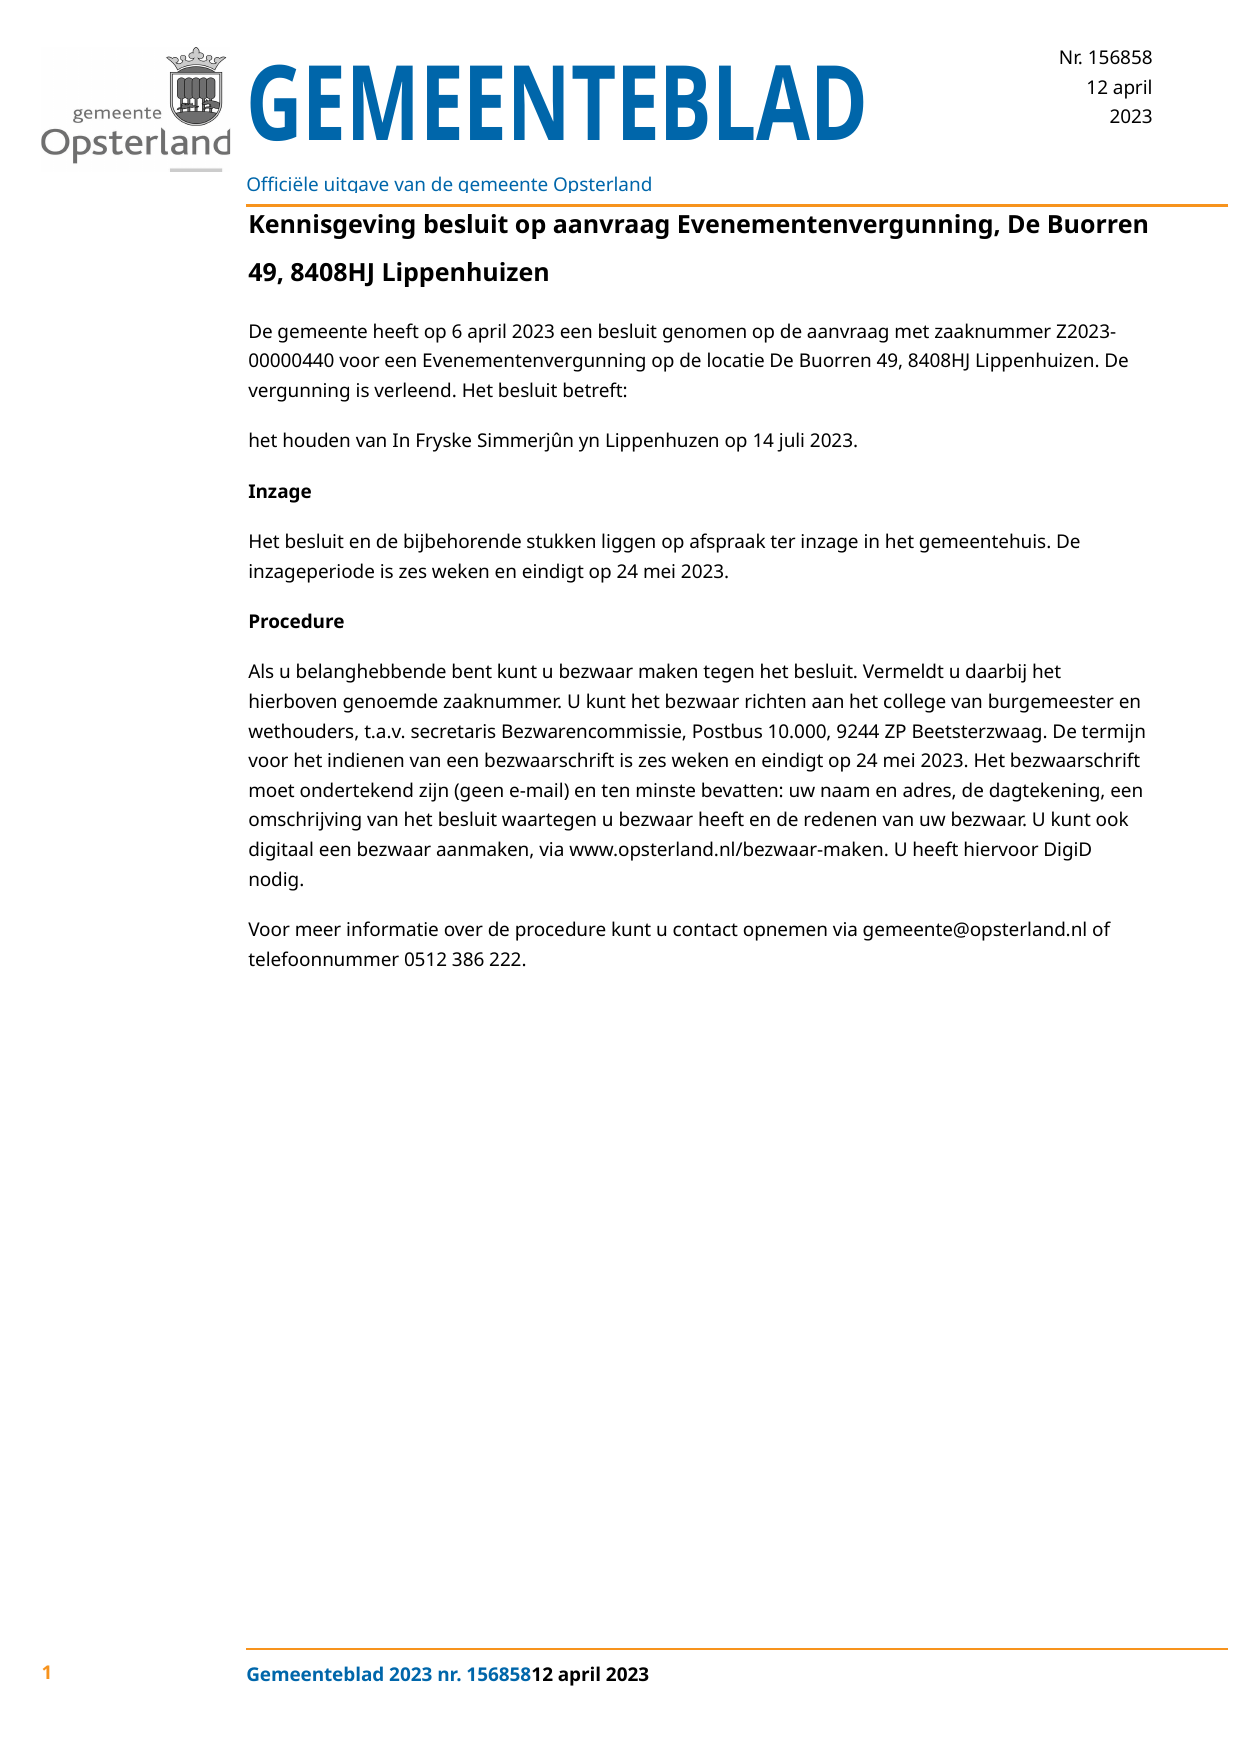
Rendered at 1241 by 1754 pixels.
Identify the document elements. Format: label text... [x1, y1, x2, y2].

text Als u belanghebbende bent kunt u bezwaar maken tegen het besluit. Vermeldt u daarbij het hierboven genoemde zaaknummer. U kunt het bezwaar richten aan het college van burgemeester en wethouders, t.a.v. secretaris Bezwarencommissie, Postbus 10.000, 9244 ZP Beetsterzwaag. De termijn voor het indienen van een bezwaarschrift is zes weken en eindigt op 24 mei 2023. Het bezwaarschrift moet ondertekend zijn (geen e-mail) en ten minste bevatten: uw naam en adres, de dagtekening, een omschrijving van het besluit waartegen u bezwaar heeft en de redenen van uw bezwaar. U kunt ook digitaal een bezwaar aanmaken, via www.opsterland.nl/bezwaar-maken. U heeft hiervoor DigiD nodig. [248, 659, 1152, 892]
picture [41, 47, 231, 172]
text Voor meer informatie over de procedure kunt u contact opnemen via gemeente@opsterland.nl of telefoonnummer 0512 386 222. [248, 916, 1152, 972]
text De gemeente heeft op 6 april 2023 een besluit genomen op de aanvraag met zaaknummer Z2023-00000440 voor een Evenementenvergunning op de locatie De Buorren 49, 8408HJ Lippenhuizen. De vergunning is verleend. Het besluit betreft: [248, 318, 1152, 403]
text Kennisgeving besluit op aanvraag Evenementenvergunning, De Buorren 49, 8408HJ Lippenhuizen [248, 207, 1152, 288]
text Procedure [248, 608, 1152, 634]
text het houden van In Fryske Simmerjûn yn Lippenhuzen op 14 juli 2023. [248, 427, 1152, 453]
text Het besluit en de bijbehorende stukken liggen op afspraak ter inzage in het gemeentehuis. De inzageperiode is zes weken en eindigt op 24 mei 2023. [248, 528, 1152, 584]
text Inzage [248, 478, 1152, 504]
